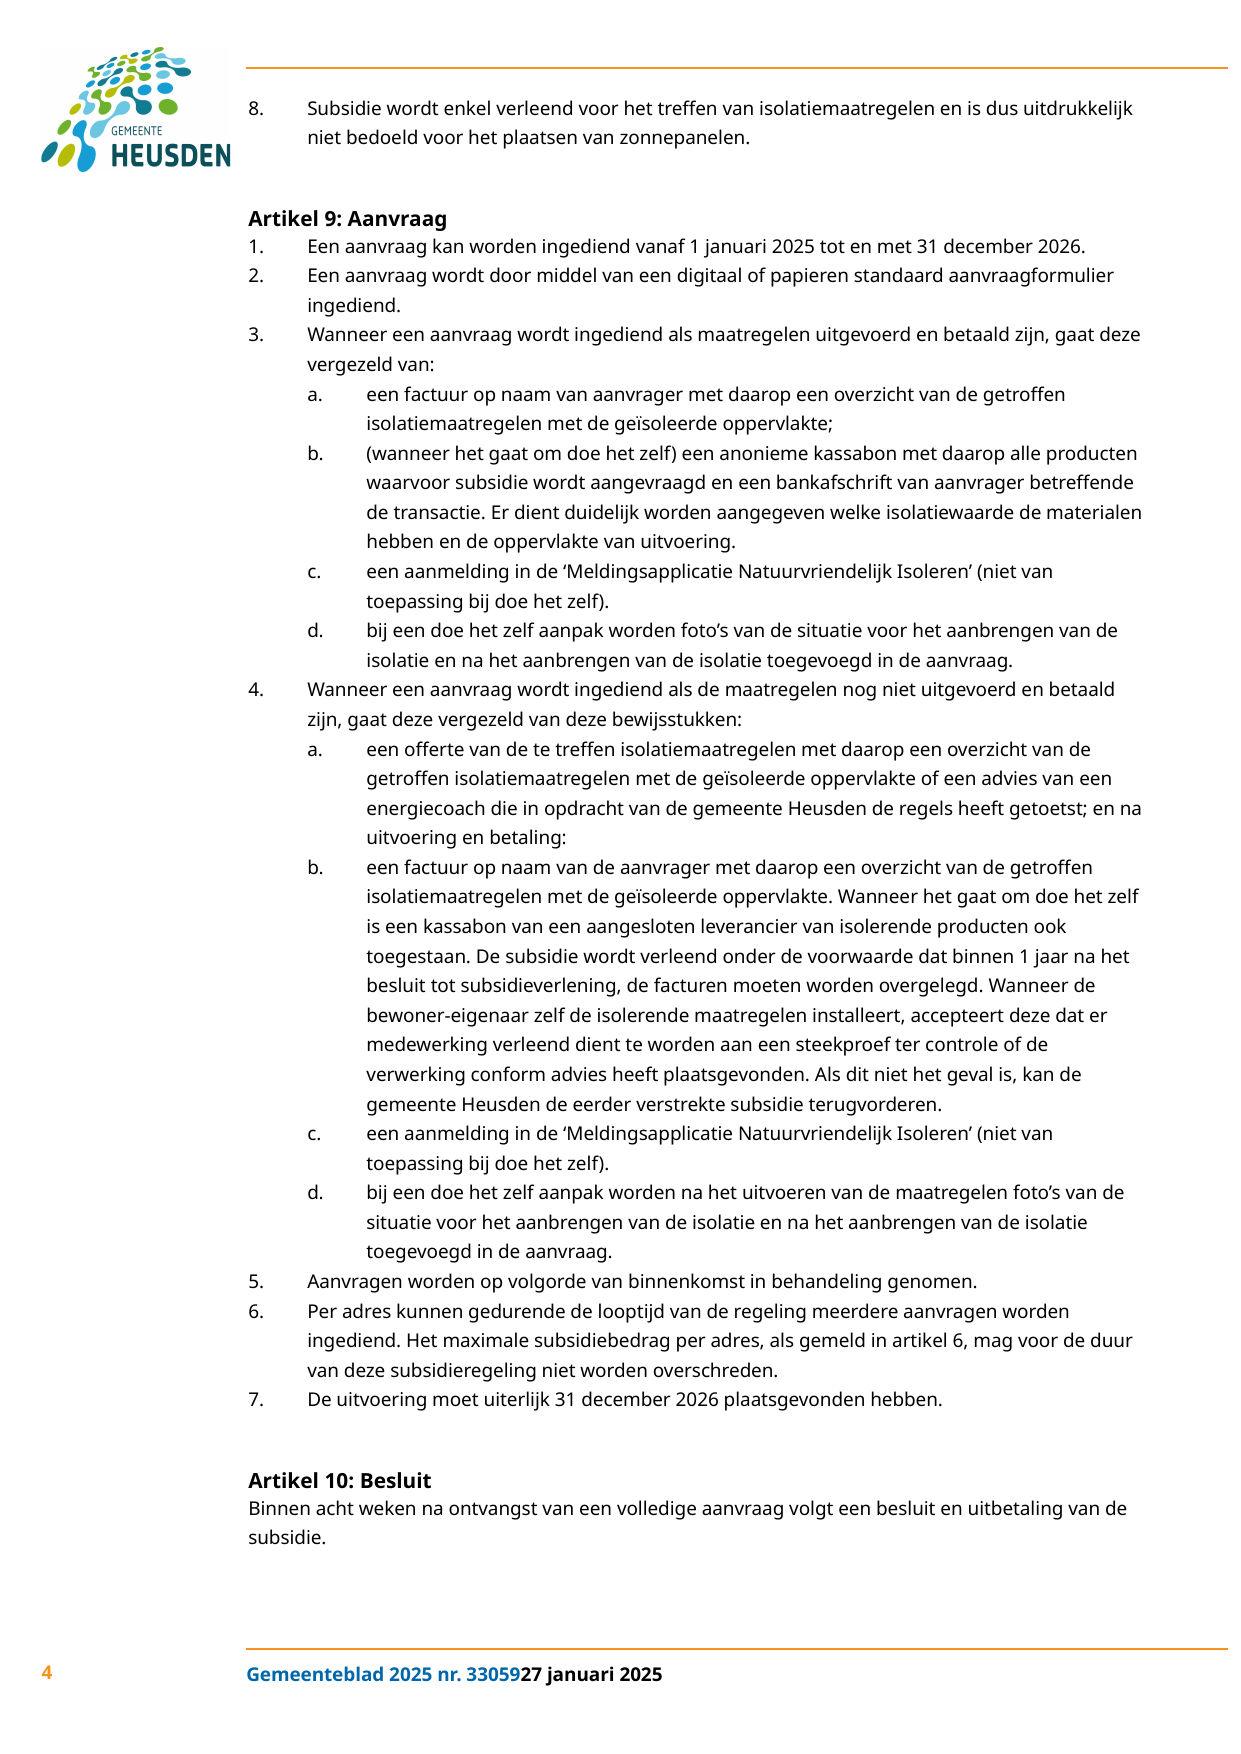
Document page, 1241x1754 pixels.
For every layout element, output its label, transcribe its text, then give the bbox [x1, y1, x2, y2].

list Een aanvraag wordt door middel van een digitaal of papieren standaard aanvraagformulier ingediend. [248, 262, 1152, 318]
picture [41, 47, 231, 172]
list een aanmelding in de ‘Meldingsapplicatie Natuurvriendelijk Isoleren’ (niet van toepassing bij doe het zelf). [307, 558, 1152, 613]
list Aanvragen worden op volgorde van binnenkomst in behandeling genomen. [248, 1268, 1152, 1294]
list Wanneer een aanvraag wordt ingediend als maatregelen uitgevoerd en betaald zijn, gaat deze vergezeld van: [248, 322, 1152, 377]
list een factuur op naam van aanvrager met daarop een overzicht van de getroffen isolatiemaatregelen met de geïsoleerde oppervlakte; [307, 381, 1152, 436]
list (wanneer het gaat om doe het zelf) een anonieme kassabon met daarop alle producten waarvoor subsidie wordt aangevraagd en een bankafschrift van aanvrager betreffende de transactie. Er dient duidelijk worden aangegeven welke isolatiewaarde de materialen hebben en de oppervlakte van uitvoering. [307, 440, 1152, 554]
text Binnen acht weken na ontvangst van een volledige aanvraag volgt een besluit en uitbetaling van de subsidie. [248, 1495, 1152, 1550]
list een offerte van de te treffen isolatiemaatregelen met daarop een overzicht van de getroffen isolatiemaatregelen met de geïsoleerde oppervlakte of een advies van een energiecoach die in opdracht van de gemeente Heusden de regels heeft getoetst; en na uitvoering en betaling: [307, 736, 1152, 850]
text Artikel 9: Aanvraag [248, 204, 1152, 233]
list bij een doe het zelf aanpak worden na het uitvoeren van de maatregelen foto’s van de situatie voor het aanbrengen van de isolatie en na het aanbrengen van de isolatie toegevoegd in de aanvraag. [307, 1179, 1152, 1264]
list bij een doe het zelf aanpak worden foto’s van de situatie voor het aanbrengen van de isolatie en na het aanbrengen van de isolatie toegevoegd in de aanvraag. [307, 617, 1152, 673]
list Subsidie wordt enkel verleend voor het treffen van isolatiemaatregelen en is dus uitdrukkelijk niet bedoeld voor het plaatsen van zonnepanelen. [248, 95, 1152, 150]
list De uitvoering moet uiterlijk 31 december 2026 plaatsgevonden hebben. [248, 1387, 1152, 1412]
list Wanneer een aanvraag wordt ingediend als de maatregelen nog niet uitgevoerd en betaald zijn, gaat deze vergezeld van deze bewijsstukken: [248, 677, 1152, 732]
list Per adres kunnen gedurende de looptijd van de regeling meerdere aanvragen worden ingediend. Het maximale subsidiebedrag per adres, als gemeld in artikel 6, mag voor de duur van deze subsidieregeling niet worden overschreden. [248, 1298, 1152, 1383]
list een factuur op naam van de aanvrager met daarop een overzicht van de getroffen isolatiemaatregelen met de geïsoleerde oppervlakte. Wanneer het gaat om doe het zelf is een kassabon van een aangesloten leverancier van isolerende producten ook toegestaan. De subsidie wordt verleend onder de voorwaarde dat binnen 1 jaar na het besluit tot subsidieverlening, de facturen moeten worden overgelegd. Wanneer de bewoner-eigenaar zelf de isolerende maatregelen installeert, accepteert deze dat er medewerking verleend dient te worden aan een steekproef ter controle of de verwerking conform advies heeft plaatsgevonden. Als dit niet het geval is, kan de gemeente Heusden de eerder verstrekte subsidie terugvorderen. [307, 854, 1152, 1116]
list Een aanvraag kan worden ingediend vanaf 1 januari 2025 tot en met 31 december 2026. [248, 233, 1152, 258]
list een aanmelding in de ‘Meldingsapplicatie Natuurvriendelijk Isoleren’ (niet van toepassing bij doe het zelf). [307, 1120, 1152, 1176]
text Artikel 10: Besluit [248, 1467, 1152, 1495]
